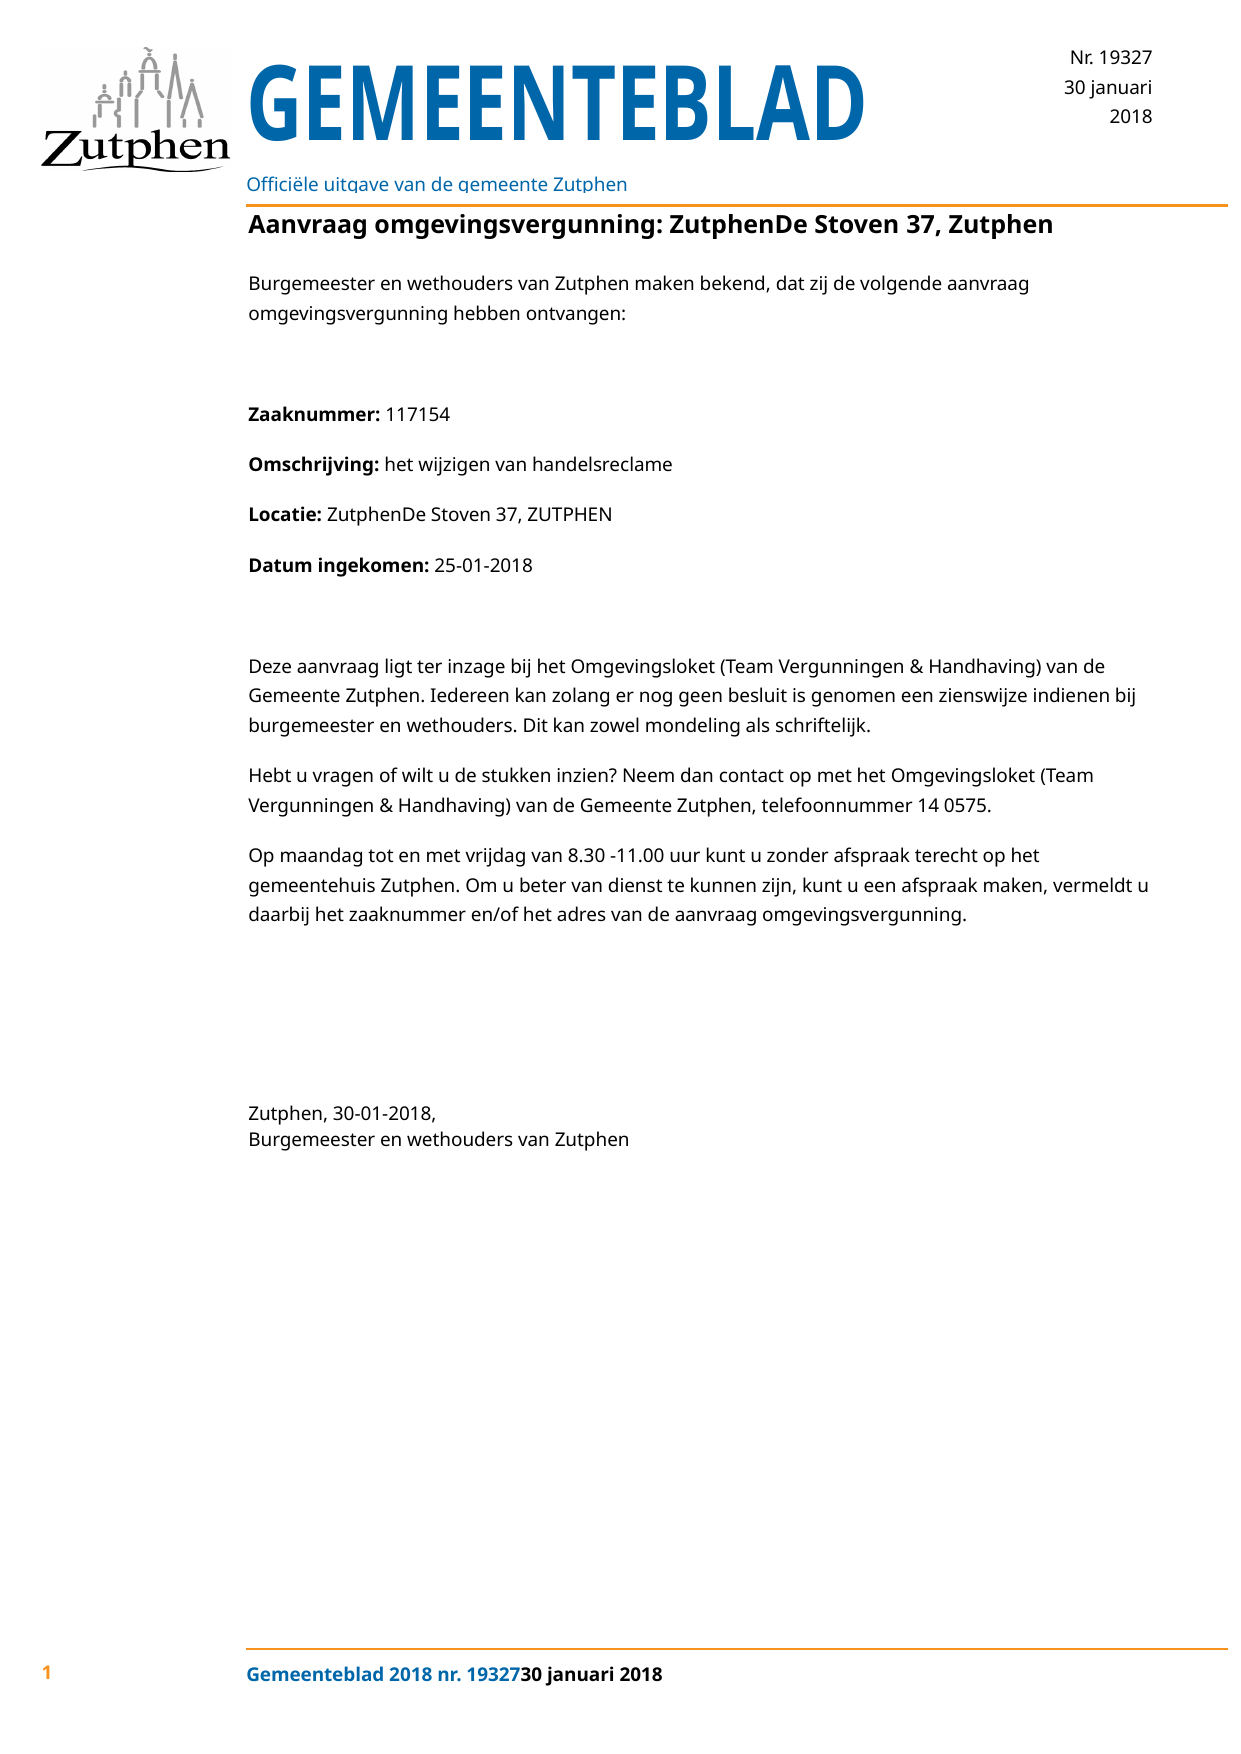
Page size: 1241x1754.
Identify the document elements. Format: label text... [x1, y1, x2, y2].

text Hebt u vragen of wilt u de stukken inzien? Neem dan contact op met het Omgevingsloket (Team Vergunningen & Handhaving) van de Gemeente Zutphen, telefoonnummer 14 0575. [248, 762, 1152, 818]
text Datum ingekomen: 25-01-2018 [248, 552, 1152, 578]
text Aanvraag omgevingsvergunning: ZutphenDe Stoven 37, Zutphen [248, 207, 1152, 241]
text Zaaknummer: 117154 [248, 401, 1152, 426]
text Locatie: ZutphenDe Stoven 37, ZUTPHEN [248, 502, 1152, 527]
text Op maandag tot en met vrijdag van 8.30 -11.00 uur kunt u zonder afspraak terecht op het gemeentehuis Zutphen. Om u beter van dienst te kunnen zijn, kunt u een afspraak maken, vermeldt u daarbij het zaaknummer en/of het adres van de aanvraag omgevingsvergunning. [248, 842, 1152, 927]
picture [41, 47, 231, 172]
text Deze aanvraag ligt ter inzage bij het Omgevingsloket (Team Vergunningen & Handhaving) van de Gemeente Zutphen. Iedereen kan zolang er nog geen besluit is genomen een zienswijze indienen bij burgemeester en wethouders. Dit kan zowel mondeling als schriftelijk. [248, 653, 1152, 738]
text Burgemeester en wethouders van Zutphen [248, 1126, 1152, 1152]
text Burgemeester en wethouders van Zutphen maken bekend, dat zij de volgende aanvraag omgevingsvergunning hebben ontvangen: [248, 270, 1152, 326]
text Zutphen, 30-01-2018, [248, 1101, 1152, 1126]
text Omschrijving: het wijzigen van handelsreclame [248, 451, 1152, 477]
